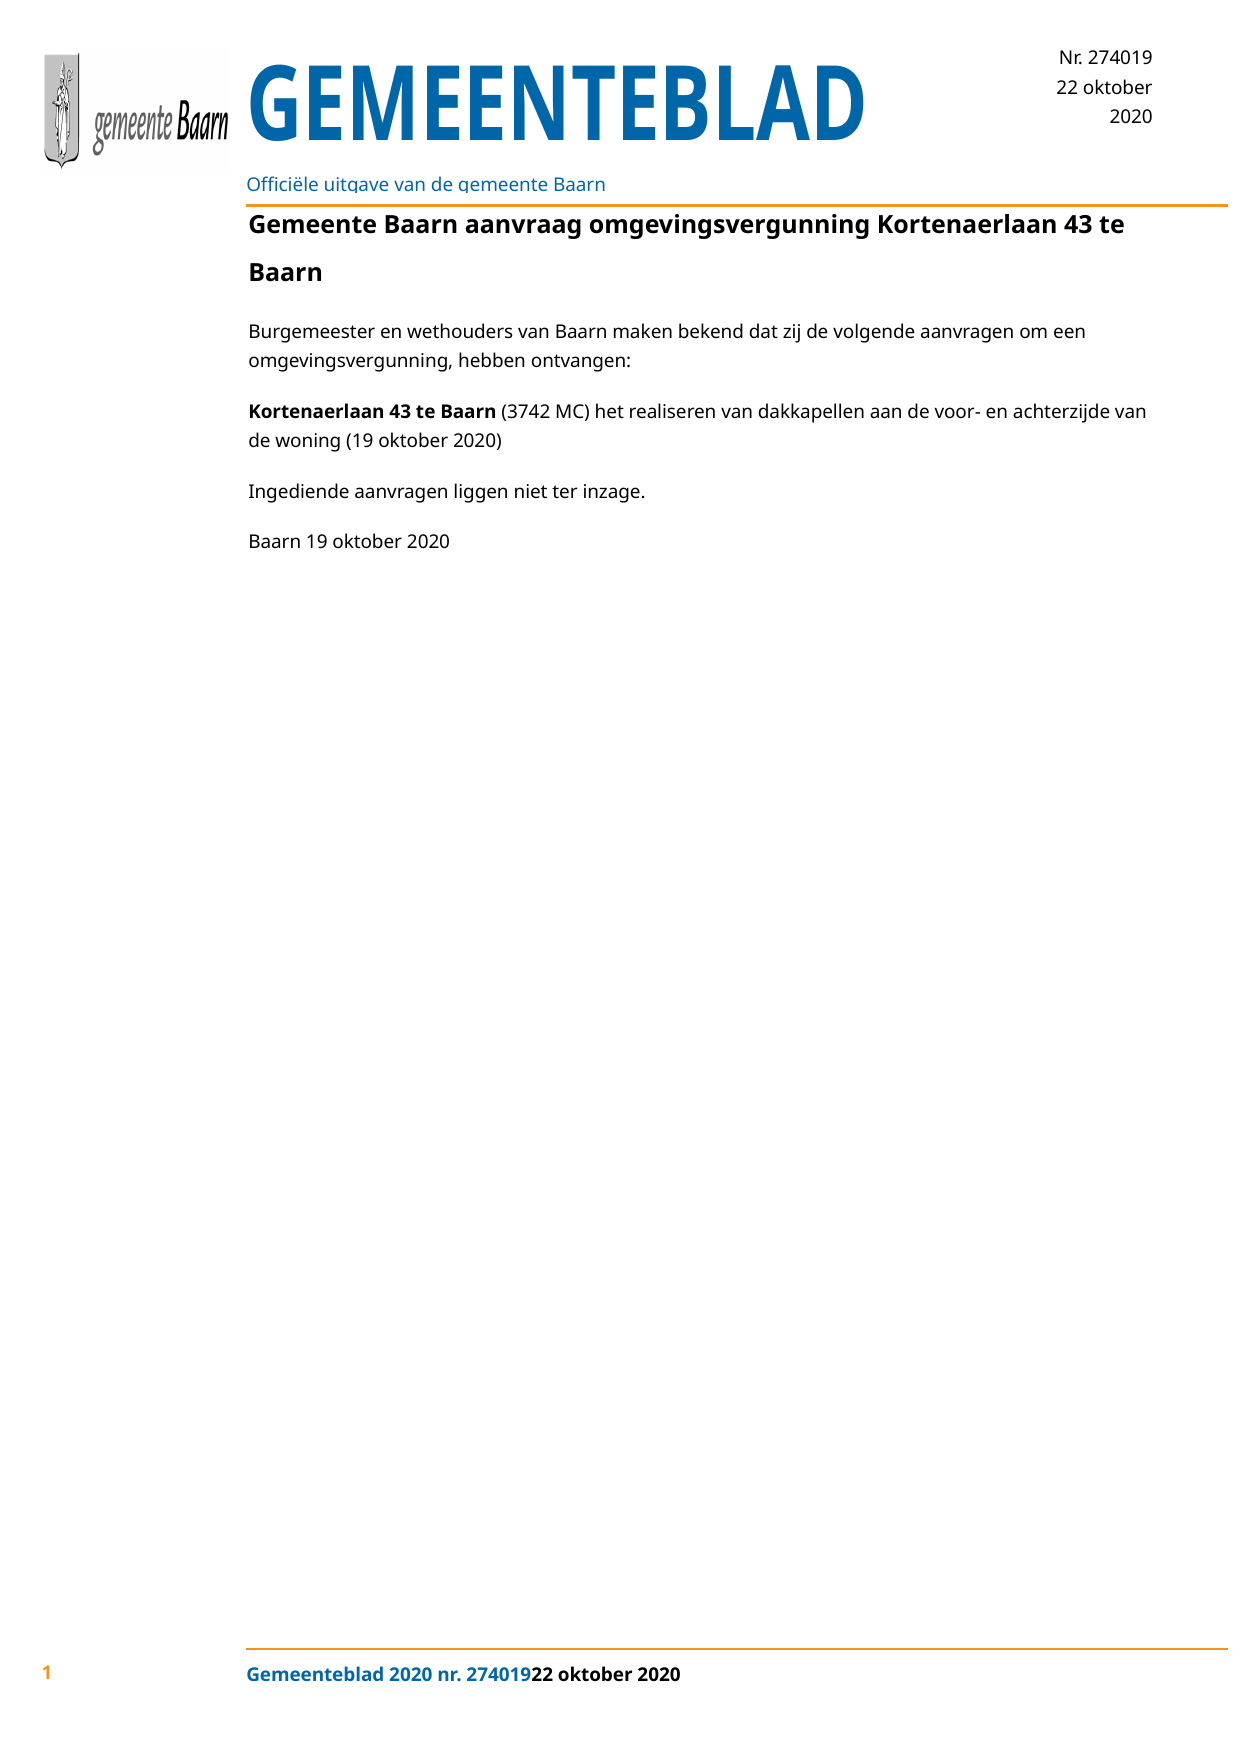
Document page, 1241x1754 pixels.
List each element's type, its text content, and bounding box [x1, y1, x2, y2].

picture [41, 47, 231, 172]
text Ingediende aanvragen liggen niet ter inzage. [248, 478, 1152, 504]
text Kortenaerlaan 43 te Baarn (3742 MC) het realiseren van dakkapellen aan de voor- en achterzijde van de woning (19 oktober 2020) [248, 398, 1152, 453]
text Baarn 19 oktober 2020 [248, 528, 1152, 554]
text Gemeente Baarn aanvraag omgevingsvergunning Kortenaerlaan 43 te Baarn [248, 207, 1152, 288]
text Burgemeester en wethouders van Baarn maken bekend dat zij de volgende aanvragen om een omgevingsvergunning, hebben ontvangen: [248, 318, 1152, 373]
